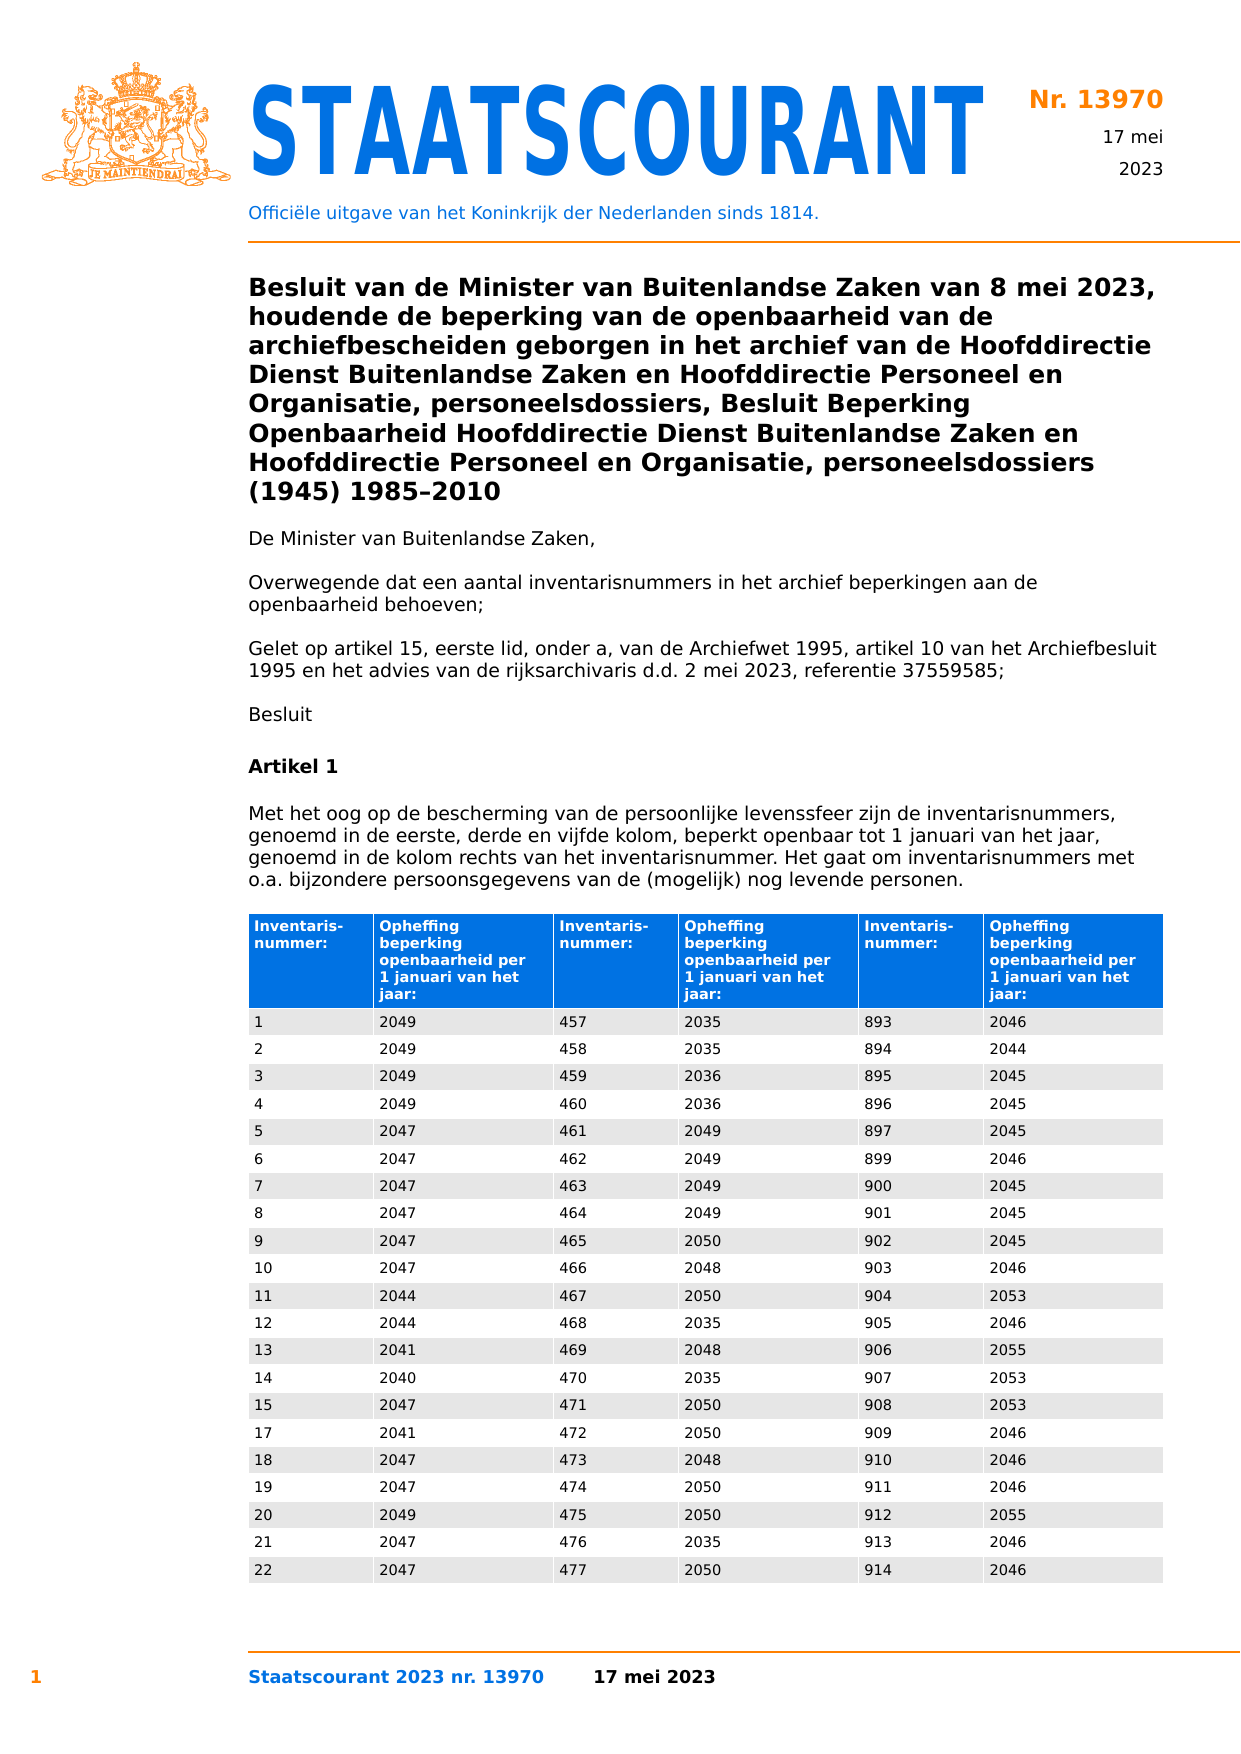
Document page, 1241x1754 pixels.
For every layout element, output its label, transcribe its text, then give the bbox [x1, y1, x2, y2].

table_cell 2049 [679, 1201, 858, 1227]
table_cell 465 [554, 1228, 678, 1254]
table_cell 2045 [984, 1228, 1163, 1254]
table_cell 2045 [984, 1201, 1163, 1227]
table_cell 904 [859, 1283, 983, 1309]
table_cell 473 [554, 1447, 678, 1473]
table_cell 2046 [984, 1447, 1163, 1473]
table_cell 457 [554, 1009, 678, 1035]
table_cell 910 [859, 1447, 983, 1473]
table_cell 2050 [679, 1502, 858, 1528]
table_cell 2049 [374, 1036, 553, 1063]
table_cell 893 [859, 1009, 983, 1035]
table_cell 906 [859, 1338, 983, 1364]
table_cell 897 [859, 1119, 983, 1145]
table_cell 2041 [374, 1420, 553, 1446]
table_cell 17 mei [998, 121, 1240, 153]
table_cell 2045 [984, 1064, 1163, 1090]
table_cell 2046 [984, 1146, 1163, 1172]
table_cell 2047 [374, 1119, 553, 1145]
table_cell 2035 [679, 1310, 858, 1337]
table_cell 2045 [984, 1119, 1163, 1145]
table_cell 2049 [374, 1064, 553, 1090]
table_cell 2050 [679, 1557, 858, 1583]
table_cell 2047 [374, 1529, 553, 1556]
table_cell 20 [249, 1502, 373, 1528]
table_cell 2048 [679, 1255, 858, 1282]
table_cell 462 [554, 1146, 678, 1172]
table_cell 2047 [374, 1475, 553, 1501]
table_cell 460 [554, 1091, 678, 1117]
table_cell 477 [554, 1557, 678, 1583]
subtitle Artikel 1 [248, 756, 1163, 778]
table_cell 476 [554, 1529, 678, 1556]
subtitle Besluit van de Minister van Buitenlandse Zaken van 8 mei 2023, houdende de beperking van de openbaarheid van de archiefbescheiden geborgen in het archief van de Hoofddirectie Dienst Buitenlandse Zaken en Hoofddirectie Personeel en Organisatie, personeelsdossiers, Besluit Beperking Openbaarheid Hoofddirectie Dienst Buitenlandse Zaken en Hoofddirectie Personeel en Organisatie, personeelsdossiers (1945) 1985–2010 [248, 273, 1163, 506]
table_cell 2049 [374, 1009, 553, 1035]
table_cell 2049 [679, 1146, 858, 1172]
table_cell 475 [554, 1502, 678, 1528]
table_cell 464 [554, 1201, 678, 1227]
table_cell 895 [859, 1064, 983, 1090]
table_cell 2023 [998, 153, 1240, 203]
table_cell 17 [249, 1420, 373, 1446]
table_cell 2047 [374, 1173, 553, 1199]
table_cell 6 [249, 1146, 373, 1172]
table_cell 2049 [679, 1173, 858, 1199]
table_cell 2 [249, 1036, 373, 1063]
table_cell 903 [859, 1255, 983, 1282]
table_cell 2040 [374, 1365, 553, 1391]
table_cell 2048 [679, 1447, 858, 1473]
table_cell 2050 [679, 1283, 858, 1309]
table_cell 894 [859, 1036, 983, 1063]
text De Minister van Buitenlandse Zaken, [248, 528, 1163, 550]
table_cell 8 [249, 1201, 373, 1227]
table_cell 899 [859, 1146, 983, 1172]
table_cell 11 [249, 1283, 373, 1309]
table_header [25, 62, 248, 241]
table_cell 2041 [374, 1338, 553, 1364]
table_header Opheffing beperking openbaarheid per 1 januari van het jaar: [984, 914, 1163, 1008]
table_cell 5 [249, 1119, 373, 1145]
table_header Opheffing beperking openbaarheid per 1 januari van het jaar: [374, 914, 553, 1008]
table_cell 2050 [679, 1475, 858, 1501]
table_cell 907 [859, 1365, 983, 1391]
table_cell 466 [554, 1255, 678, 1282]
text Met het oog op de bescherming van de persoonlijke levenssfeer zijn de inventarisnummers, genoemd in de eerste, derde en vijfde kolom, beperkt openbaar tot 1 januari van het jaar, genoemd in de kolom rechts van het inventarisnummer. Het gaat om inventarisnummers met o.a. bijzondere persoonsgegevens van de (mogelijk) nog levende personen. [248, 803, 1163, 891]
table_cell 2046 [984, 1420, 1163, 1446]
table_cell 900 [859, 1173, 983, 1199]
table_cell 2047 [374, 1447, 553, 1473]
table_cell 15 [249, 1393, 373, 1419]
table_cell 902 [859, 1228, 983, 1254]
table_header Inventaris- nummer: [859, 914, 983, 1008]
table_cell 901 [859, 1201, 983, 1227]
table_cell 2050 [679, 1228, 858, 1254]
table_cell 2036 [679, 1091, 858, 1117]
table_cell 2035 [679, 1036, 858, 1063]
table_cell 1 [249, 1009, 373, 1035]
table_cell 2047 [374, 1201, 553, 1227]
table_cell 2035 [679, 1365, 858, 1391]
table_cell 2044 [984, 1036, 1163, 1063]
table_cell 467 [554, 1283, 678, 1309]
table_cell 12 [249, 1310, 373, 1337]
table_header Opheffing beperking openbaarheid per 1 januari van het jaar: [679, 914, 858, 1008]
table_cell 469 [554, 1338, 678, 1364]
table_cell 2044 [374, 1283, 553, 1309]
table_cell 2035 [679, 1529, 858, 1556]
table_cell 9 [249, 1228, 373, 1254]
table_cell 2047 [374, 1255, 553, 1282]
table_cell 2046 [984, 1475, 1163, 1501]
table_header Nr. 13970 [998, 62, 1240, 121]
table_cell 472 [554, 1420, 678, 1446]
table_cell 2050 [679, 1420, 858, 1446]
table_cell 22 [249, 1557, 373, 1583]
table_cell 2046 [984, 1557, 1163, 1583]
table_cell 19 [249, 1475, 373, 1501]
table_cell 470 [554, 1365, 678, 1391]
table_cell 2036 [679, 1064, 858, 1090]
table_cell 21 [249, 1529, 373, 1556]
table_cell 468 [554, 1310, 678, 1337]
table_cell 463 [554, 1173, 678, 1199]
table_cell 2055 [984, 1502, 1163, 1528]
table_cell 905 [859, 1310, 983, 1337]
table_cell 909 [859, 1420, 983, 1446]
table_cell 471 [554, 1393, 678, 1419]
text Overwegende dat een aantal inventarisnummers in het archief beperkingen aan de openbaarheid behoeven; [248, 572, 1163, 616]
table_cell 2035 [679, 1009, 858, 1035]
table_cell 2047 [374, 1146, 553, 1172]
table_cell 913 [859, 1529, 983, 1556]
text Gelet op artikel 15, eerste lid, onder a, van de Archiefwet 1995, artikel 10 van het Archiefbesluit 1995 en het advies van de rijksarchivaris d.d. 2 mei 2023, referentie 37559585; [248, 638, 1163, 682]
table_cell 14 [249, 1365, 373, 1391]
table_cell 2047 [374, 1557, 553, 1583]
table_cell 2050 [679, 1393, 858, 1419]
table_cell 459 [554, 1064, 678, 1090]
table_cell 13 [249, 1338, 373, 1364]
table_cell 912 [859, 1502, 983, 1528]
picture [41, 62, 231, 186]
table_cell 2046 [984, 1255, 1163, 1282]
table_cell 2053 [984, 1393, 1163, 1419]
table_cell 2045 [984, 1091, 1163, 1117]
table_cell 896 [859, 1091, 983, 1117]
table_cell 18 [249, 1447, 373, 1473]
table_cell 911 [859, 1475, 983, 1501]
table_cell 461 [554, 1119, 678, 1145]
table_cell 474 [554, 1475, 678, 1501]
table_cell 7 [249, 1173, 373, 1199]
table_cell 2047 [374, 1393, 553, 1419]
table_cell 2047 [374, 1228, 553, 1254]
table_cell 2053 [984, 1365, 1163, 1391]
text Besluit [248, 704, 1163, 726]
table_cell 2048 [679, 1338, 858, 1364]
table_cell 908 [859, 1393, 983, 1419]
table_header Inventaris- nummer: [249, 914, 373, 1008]
table_cell 2049 [374, 1502, 553, 1528]
table_cell 2049 [374, 1091, 553, 1117]
table_cell 2055 [984, 1338, 1163, 1364]
table_cell 2044 [374, 1310, 553, 1337]
table_cell 2046 [984, 1009, 1163, 1035]
table_cell Officiële uitgave van het Koninkrijk der Nederlanden sinds 1814. [248, 203, 1240, 241]
table_cell 914 [859, 1557, 983, 1583]
table_cell 2049 [679, 1119, 858, 1145]
table_cell 3 [249, 1064, 373, 1090]
table_cell 2046 [984, 1310, 1163, 1337]
table_cell 4 [249, 1091, 373, 1117]
table_cell 10 [249, 1255, 373, 1282]
table_header STAATSCOURANT [248, 62, 998, 203]
table_cell 2053 [984, 1283, 1163, 1309]
table_header Inventaris- nummer: [554, 914, 678, 1008]
table_cell 2046 [984, 1529, 1163, 1556]
table_cell 2045 [984, 1173, 1163, 1199]
table_cell 458 [554, 1036, 678, 1063]
